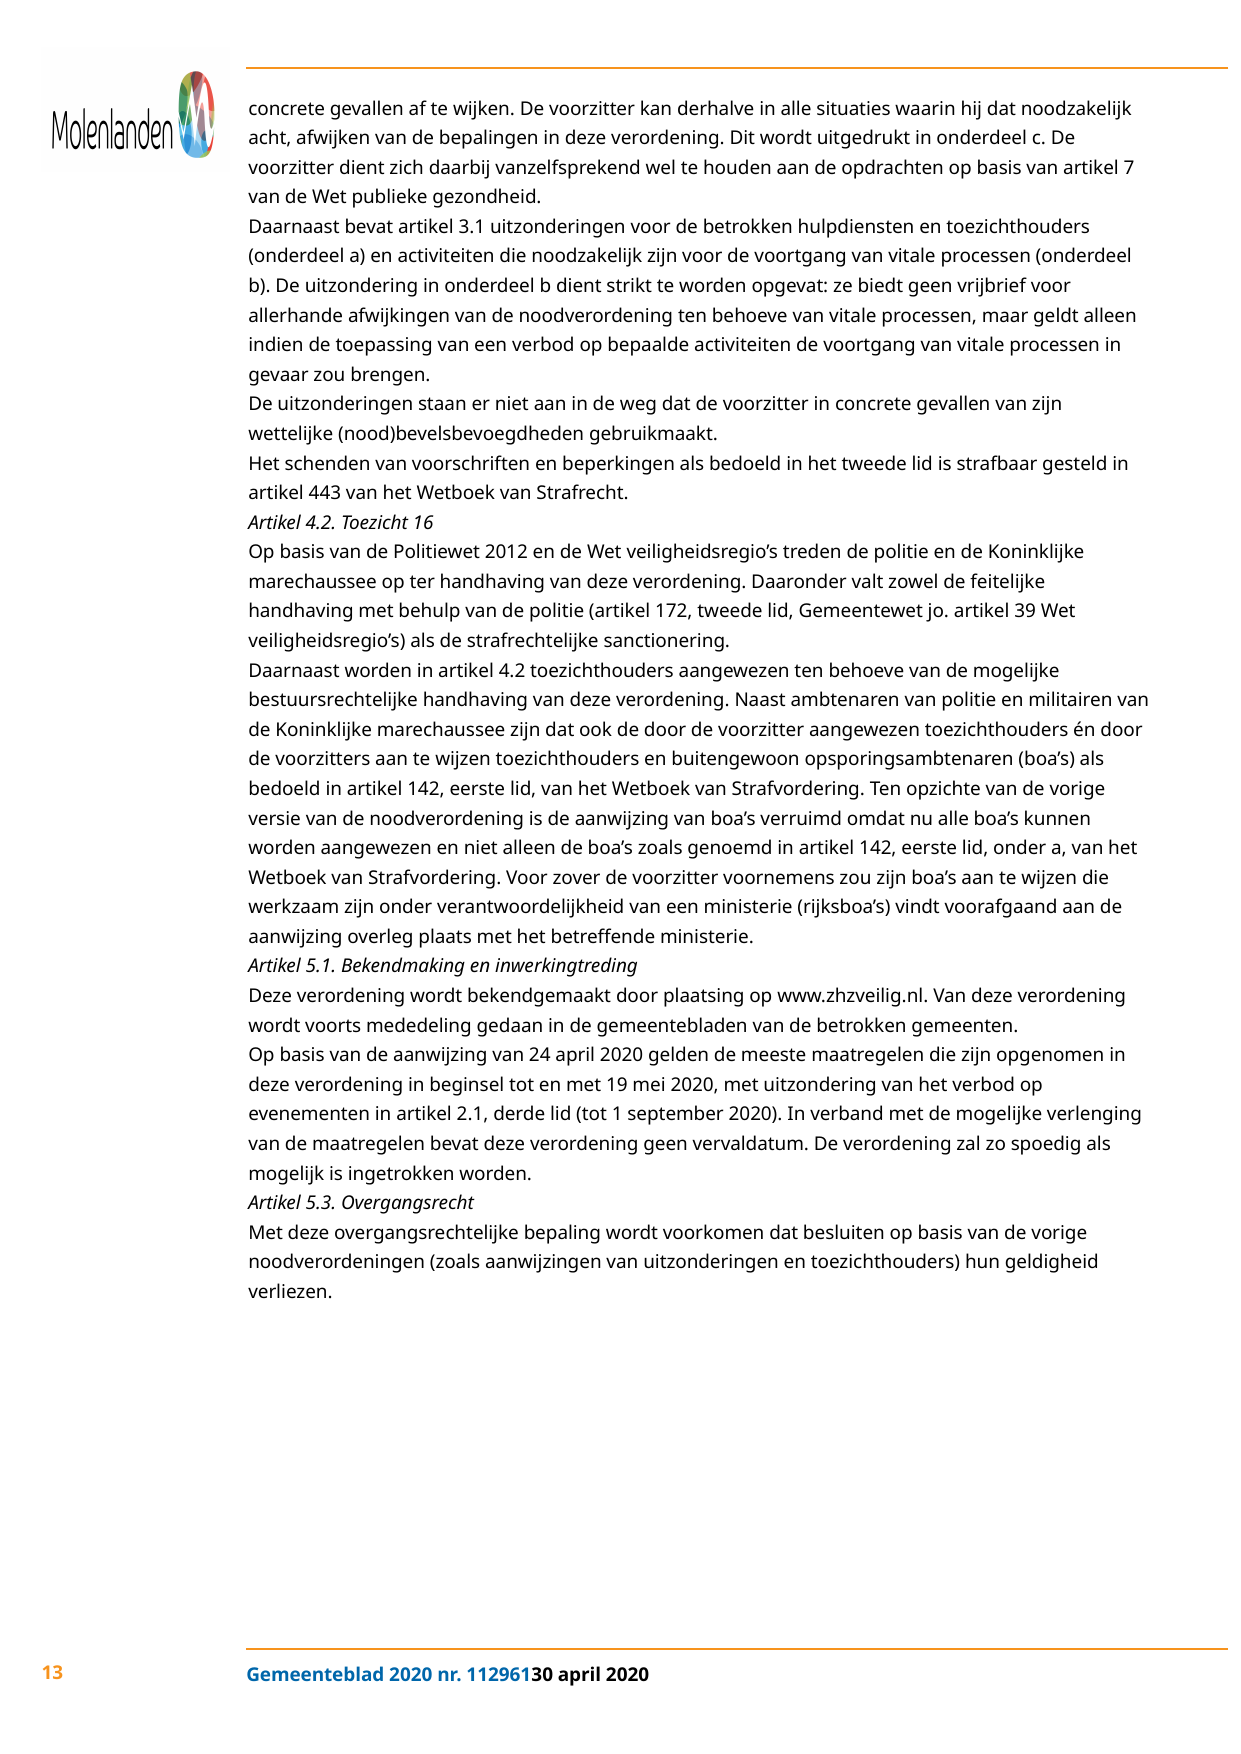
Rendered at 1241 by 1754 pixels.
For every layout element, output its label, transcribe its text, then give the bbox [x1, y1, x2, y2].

text De uitzonderingen staan er niet aan in de weg dat de voorzitter in concrete gevallen van zijn wettelijke (nood)bevelsbevoegdheden gebruikmaakt. [248, 391, 1152, 446]
text Het schenden van voorschriften en beperkingen als bedoeld in het tweede lid is strafbaar gesteld in artikel 443 van het Wetboek van Strafrecht. [248, 450, 1152, 505]
picture [41, 47, 231, 172]
text Artikel 4.2. Toezicht 16 [248, 509, 1152, 535]
text Artikel 5.1. Bekendmaking en inwerkingtreding [248, 953, 1152, 978]
text Daarnaast worden in artikel 4.2 toezichthouders aangewezen ten behoeve van de mogelijke bestuursrechtelijke handhaving van deze verordening. Naast ambtenaren van politie en militairen van de Koninklijke marechaussee zijn dat ook de door de voorzitter aangewezen toezichthouders én door de voorzitters aan te wijzen toezichthouders en buitengewoon opsporingsambtenaren (boa’s) als bedoeld in artikel 142, eerste lid, van het Wetboek van Strafvordering. Ten opzichte van de vorige versie van de noodverordening is de aanwijzing van boa’s verruimd omdat nu alle boa’s kunnen worden aangewezen en niet alleen de boa’s zoals genoemd in artikel 142, eerste lid, onder a, van het Wetboek van Strafvordering. Voor zover de voorzitter voornemens zou zijn boa’s aan te wijzen die werkzaam zijn onder verantwoordelijkheid van een ministerie (rijksboa’s) vindt voorafgaand aan de aanwijzing overleg plaats met het betreffende ministerie. [248, 657, 1152, 949]
text Met deze overgangsrechtelijke bepaling wordt voorkomen dat besluiten op basis van de vorige noodverordeningen (zoals aanwijzingen van uitzonderingen en toezichthouders) hun geldigheid verliezen. [248, 1219, 1152, 1304]
text Deze verordening wordt bekendgemaakt door plaatsing op www.zhzveilig.nl. Van deze verordening wordt voorts mededeling gedaan in de gemeentebladen van de betrokken gemeenten. [248, 982, 1152, 1038]
text Artikel 5.3. Overgangsrecht [248, 1189, 1152, 1215]
text Op basis van de Politiewet 2012 en de Wet veiligheidsregio’s treden de politie en de Koninklijke marechaussee op ter handhaving van deze verordening. Daaronder valt zowel de feitelijke handhaving met behulp van de politie (artikel 172, tweede lid, Gemeentewet jo. artikel 39 Wet veiligheidsregio’s) als de strafrechtelijke sanctionering. [248, 538, 1152, 653]
text Daarnaast bevat artikel 3.1 uitzonderingen voor de betrokken hulpdiensten en toezichthouders (onderdeel a) en activiteiten die noodzakelijk zijn voor de voortgang van vitale processen (onderdeel b). De uitzondering in onderdeel b dient strikt te worden opgevat: ze biedt geen vrijbrief voor allerhande afwijkingen van de noodverordening ten behoeve van vitale processen, maar geldt alleen indien de toepassing van een verbod op bepaalde activiteiten de voortgang van vitale processen in gevaar zou brengen. [248, 213, 1152, 387]
text Op basis van de aanwijzing van 24 april 2020 gelden de meeste maatregelen die zijn opgenomen in deze verordening in beginsel tot en met 19 mei 2020, met uitzondering van het verbod op evenementen in artikel 2.1, derde lid (tot 1 september 2020). In verband met de mogelijke verlenging van de maatregelen bevat deze verordening geen vervaldatum. De verordening zal zo spoedig als mogelijk is ingetrokken worden. [248, 1041, 1152, 1186]
text concrete gevallen af te wijken. De voorzitter kan derhalve in alle situaties waarin hij dat noodzakelijk acht, afwijken van de bepalingen in deze verordening. Dit wordt uitgedrukt in onderdeel c. De voorzitter dient zich daarbij vanzelfsprekend wel te houden aan de opdrachten op basis van artikel 7 van de Wet publieke gezondheid. [248, 95, 1152, 209]
